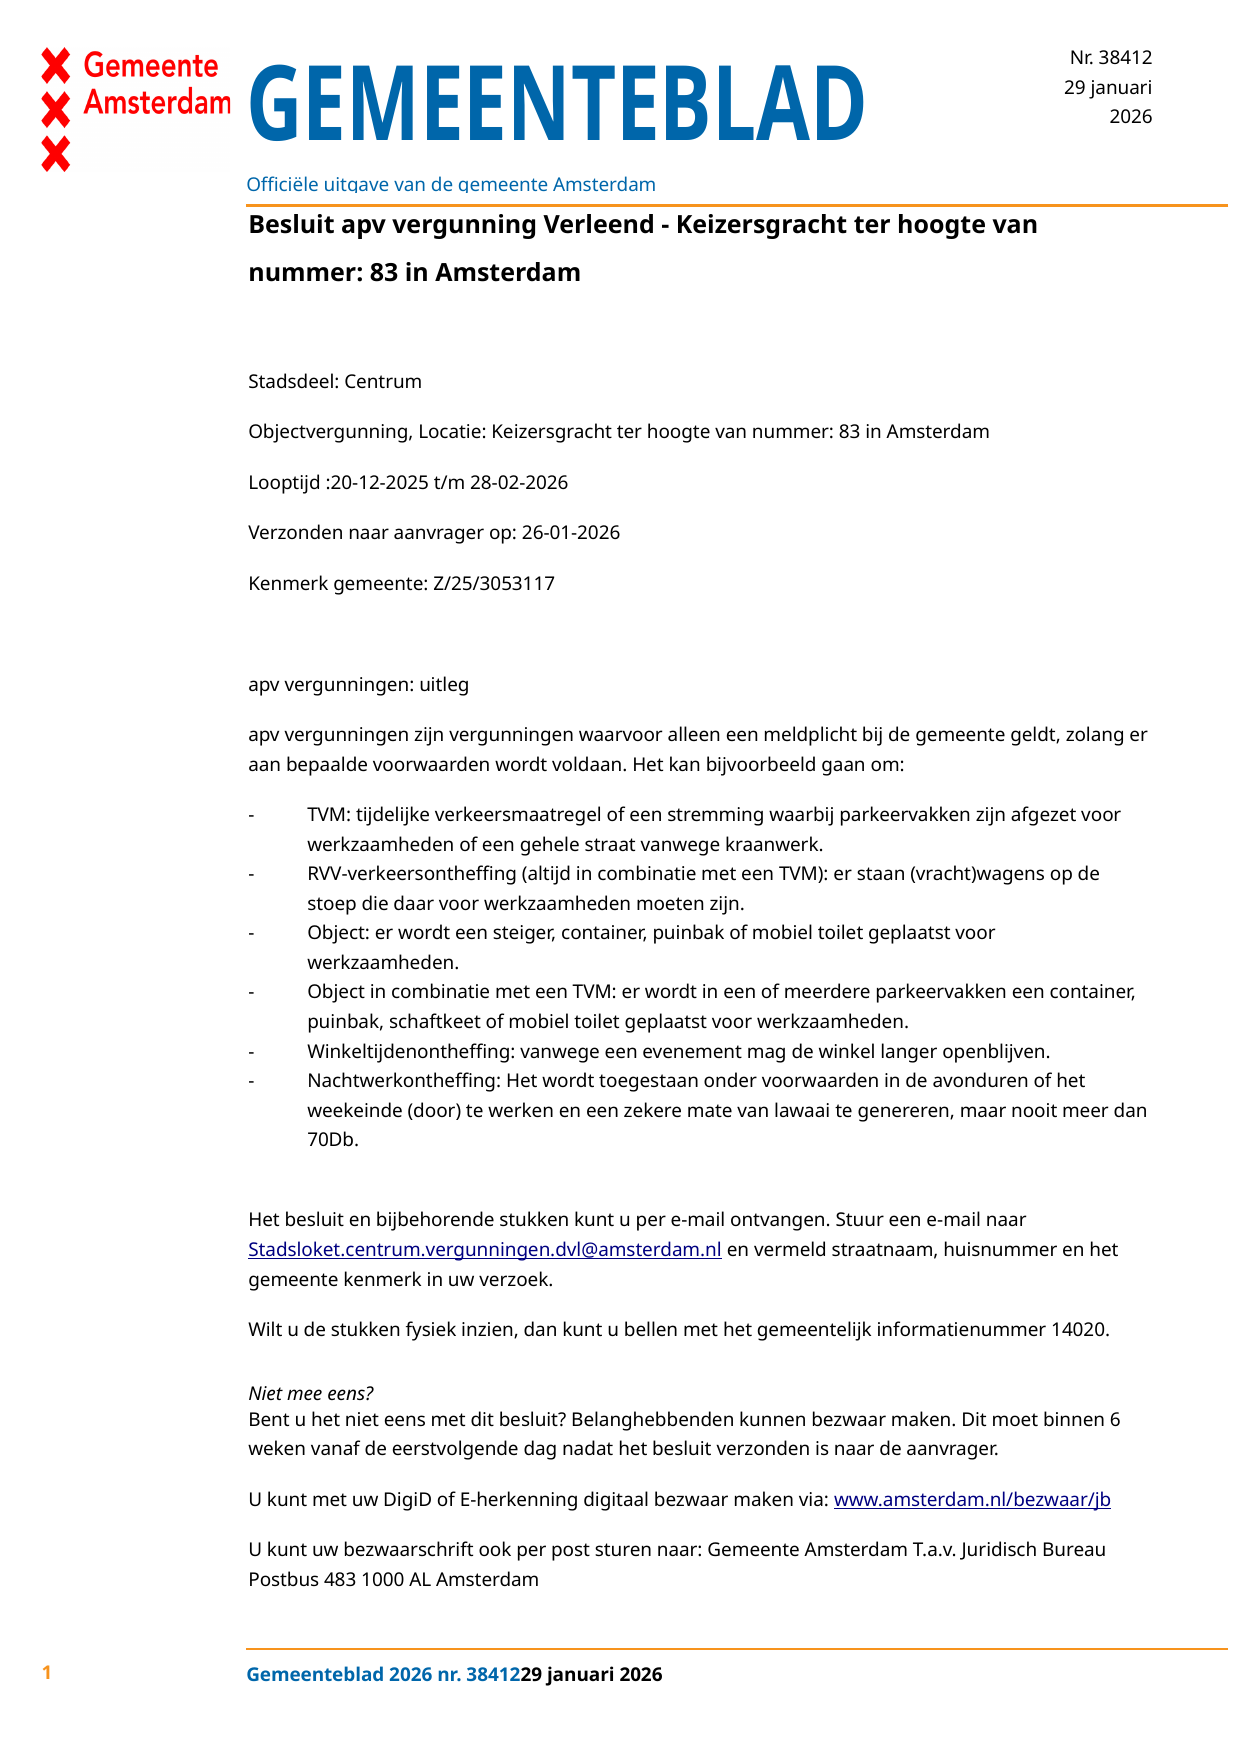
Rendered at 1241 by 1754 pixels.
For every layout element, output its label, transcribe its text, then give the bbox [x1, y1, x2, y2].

text Bent u het niet eens met dit besluit? Belanghebbenden kunnen bezwaar maken. Dit moet binnen 6 weken vanaf de eerstvolgende dag nadat het besluit verzonden is naar de aanvrager. [248, 1406, 1152, 1461]
list TVM: tijdelijke verkeersmaatregel of een stremming waarbij parkeervakken zijn afgezet voor werkzaamheden of een gehele straat vanwege kraanwerk. [248, 801, 1152, 857]
text Looptijd :20-12-2025 t/m 28-02-2026 [248, 469, 1152, 495]
text Niet mee eens? [248, 1380, 1152, 1406]
text Wilt u de stukken fysiek inzien, dan kunt u bellen met het gemeentelijk informatienummer 14020. [248, 1316, 1152, 1342]
text Kenmerk gemeente: Z/25/3053117 [248, 570, 1152, 596]
text Besluit apv vergunning Verleend - Keizersgracht ter hoogte van nummer: 83 in Amsterdam [248, 207, 1152, 288]
text Objectvergunning, Locatie: Keizersgracht ter hoogte van nummer: 83 in Amsterdam [248, 419, 1152, 444]
list Object: er wordt een steiger, container, puinbak of mobiel toilet geplaatst voor werkzaamheden. [248, 919, 1152, 975]
list Object in combinatie met een TVM: er wordt in een of meerdere parkeervakken een container, puinbak, schaftkeet of mobiel toilet geplaatst voor werkzaamheden. [248, 979, 1152, 1034]
text apv vergunningen zijn vergunningen waarvoor alleen een meldplicht bij de gemeente geldt, zolang er aan bepaalde voorwaarden wordt voldaan. Het kan bijvoorbeeld gaan om: [248, 721, 1152, 777]
list Nachtwerkontheffing: Het wordt toegestaan onder voorwaarden in de avonduren of het weekeinde (door) te werken en een zekere mate van lawaai te genereren, maar nooit meer dan 70Db. [248, 1067, 1152, 1152]
text apv vergunningen: uitleg [248, 671, 1152, 697]
list RVV-verkeersontheffing (altijd in combinatie met een TVM): er staan (vracht)wagens op de stoep die daar voor werkzaamheden moeten zijn. [248, 860, 1152, 916]
list Winkeltijdenontheffing: vanwege een evenement mag de winkel langer openblijven. [248, 1038, 1152, 1064]
text Stadsdeel: Centrum [248, 368, 1152, 394]
text U kunt met uw DigiD of E-herkenning digitaal bezwaar maken via: www.amsterdam.nl/bezwaar/jb [248, 1486, 1152, 1512]
text Het besluit en bijbehorende stukken kunt u per e-mail ontvangen. Stuur een e-mail naar Stadsloket.centrum.vergunningen.dvl@amsterdam.nl en vermeld straatnaam, huisnummer en het gemeente kenmerk in uw verzoek. [248, 1207, 1152, 1292]
picture [41, 47, 231, 172]
text U kunt uw bezwaarschrift ook per post sturen naar: Gemeente Amsterdam T.a.v. Juridisch Bureau Postbus 483 1000 AL Amsterdam [248, 1536, 1152, 1592]
text Verzonden naar aanvrager op: 26-01-2026 [248, 519, 1152, 545]
